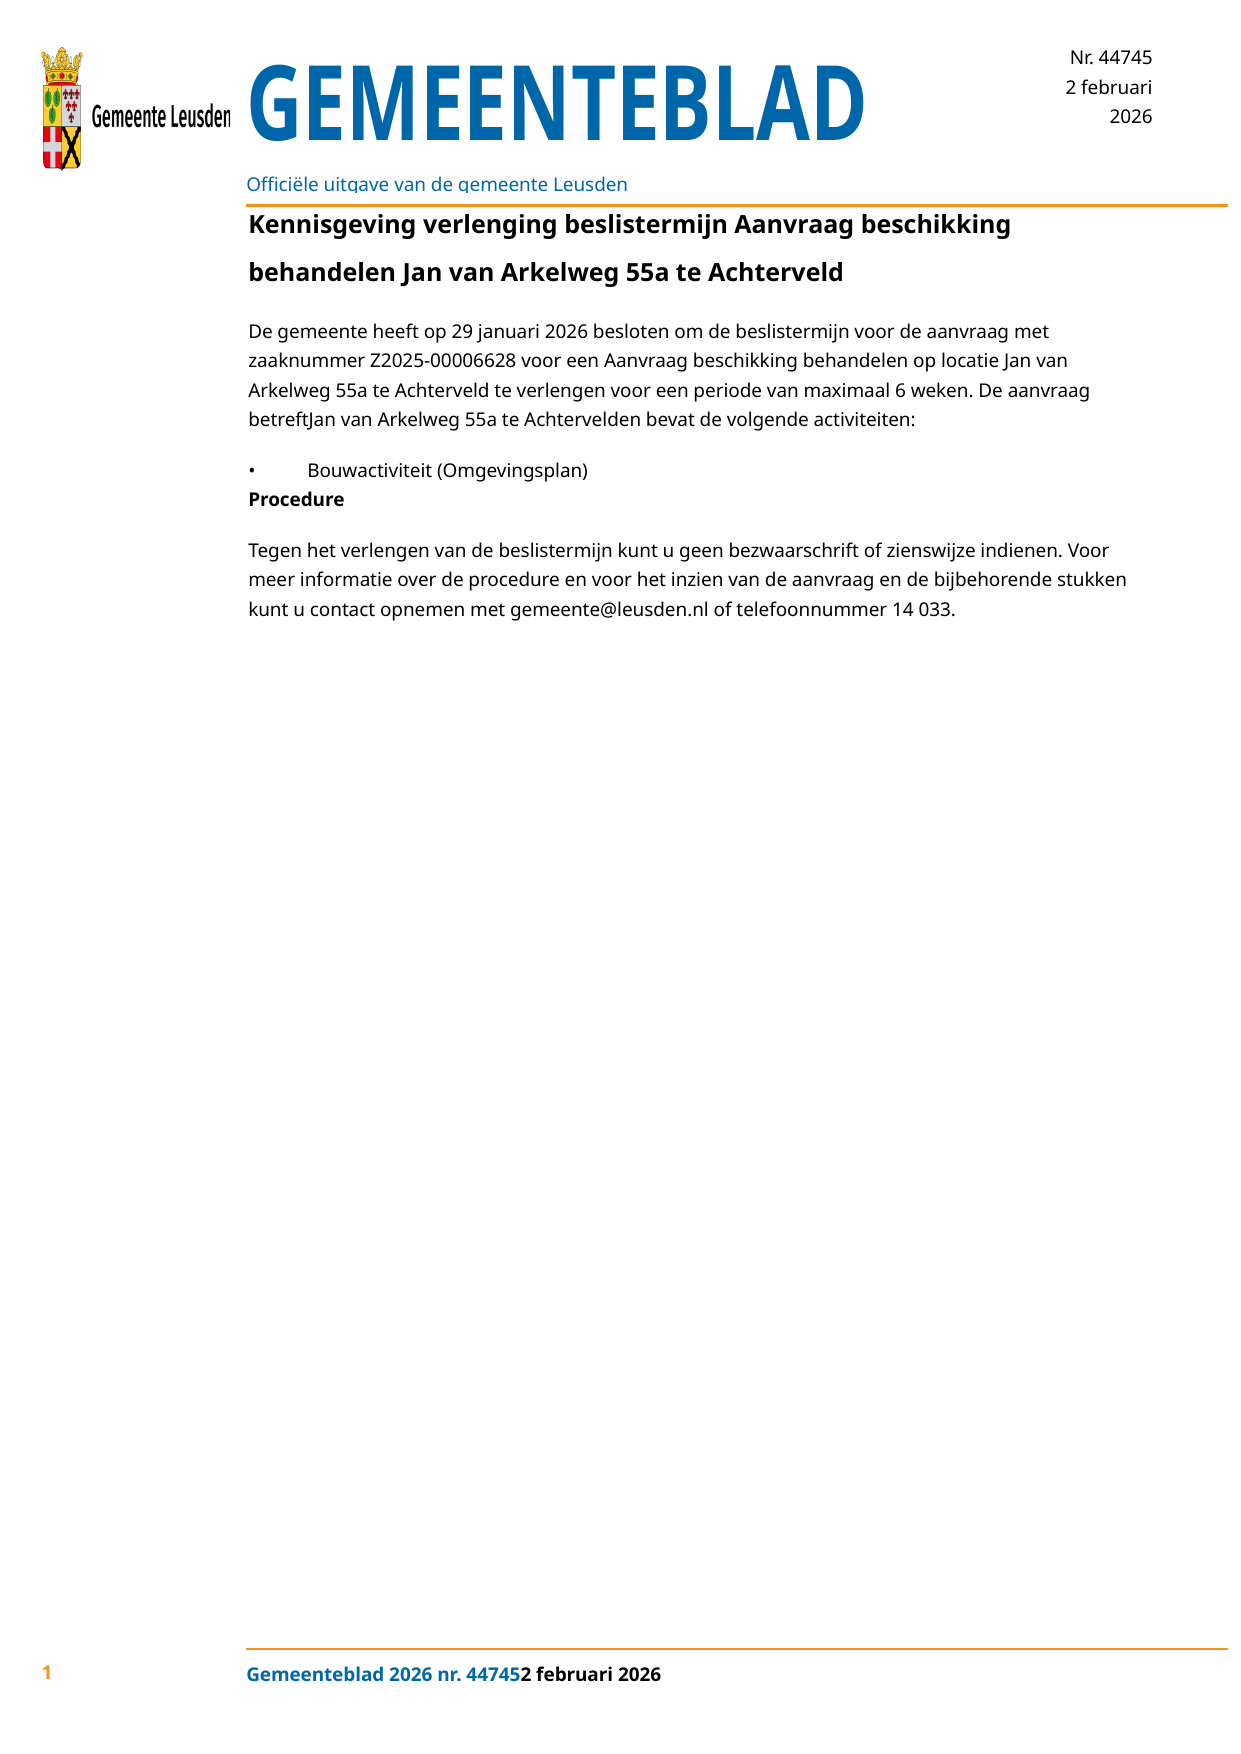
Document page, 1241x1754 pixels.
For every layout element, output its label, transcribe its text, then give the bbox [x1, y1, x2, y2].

text Kennisgeving verlenging beslistermijn Aanvraag beschikking behandelen Jan van Arkelweg 55a te Achterveld [248, 207, 1152, 288]
text Procedure [248, 487, 1152, 512]
text Tegen het verlengen van de beslistermijn kunt u geen bezwaarschrift of zienswijze indienen. Voor meer informatie over de procedure en voor het inzien van de aanvraag en de bijbehorende stukken kunt u contact opnemen met gemeente@leusden.nl of telefoonnummer 14 033. [248, 537, 1152, 622]
text De gemeente heeft op 29 januari 2026 besloten om de beslistermijn voor de aanvraag met zaaknummer Z2025-00006628 voor een Aanvraag beschikking behandelen op locatie Jan van Arkelweg 55a te Achterveld te verlengen voor een periode van maximaal 6 weken. De aanvraag betreftJan van Arkelweg 55a te Achtervelden bevat de volgende activiteiten: [248, 318, 1152, 432]
list Bouwactiviteit (Omgevingsplan) [248, 457, 1152, 483]
picture [41, 47, 231, 172]
